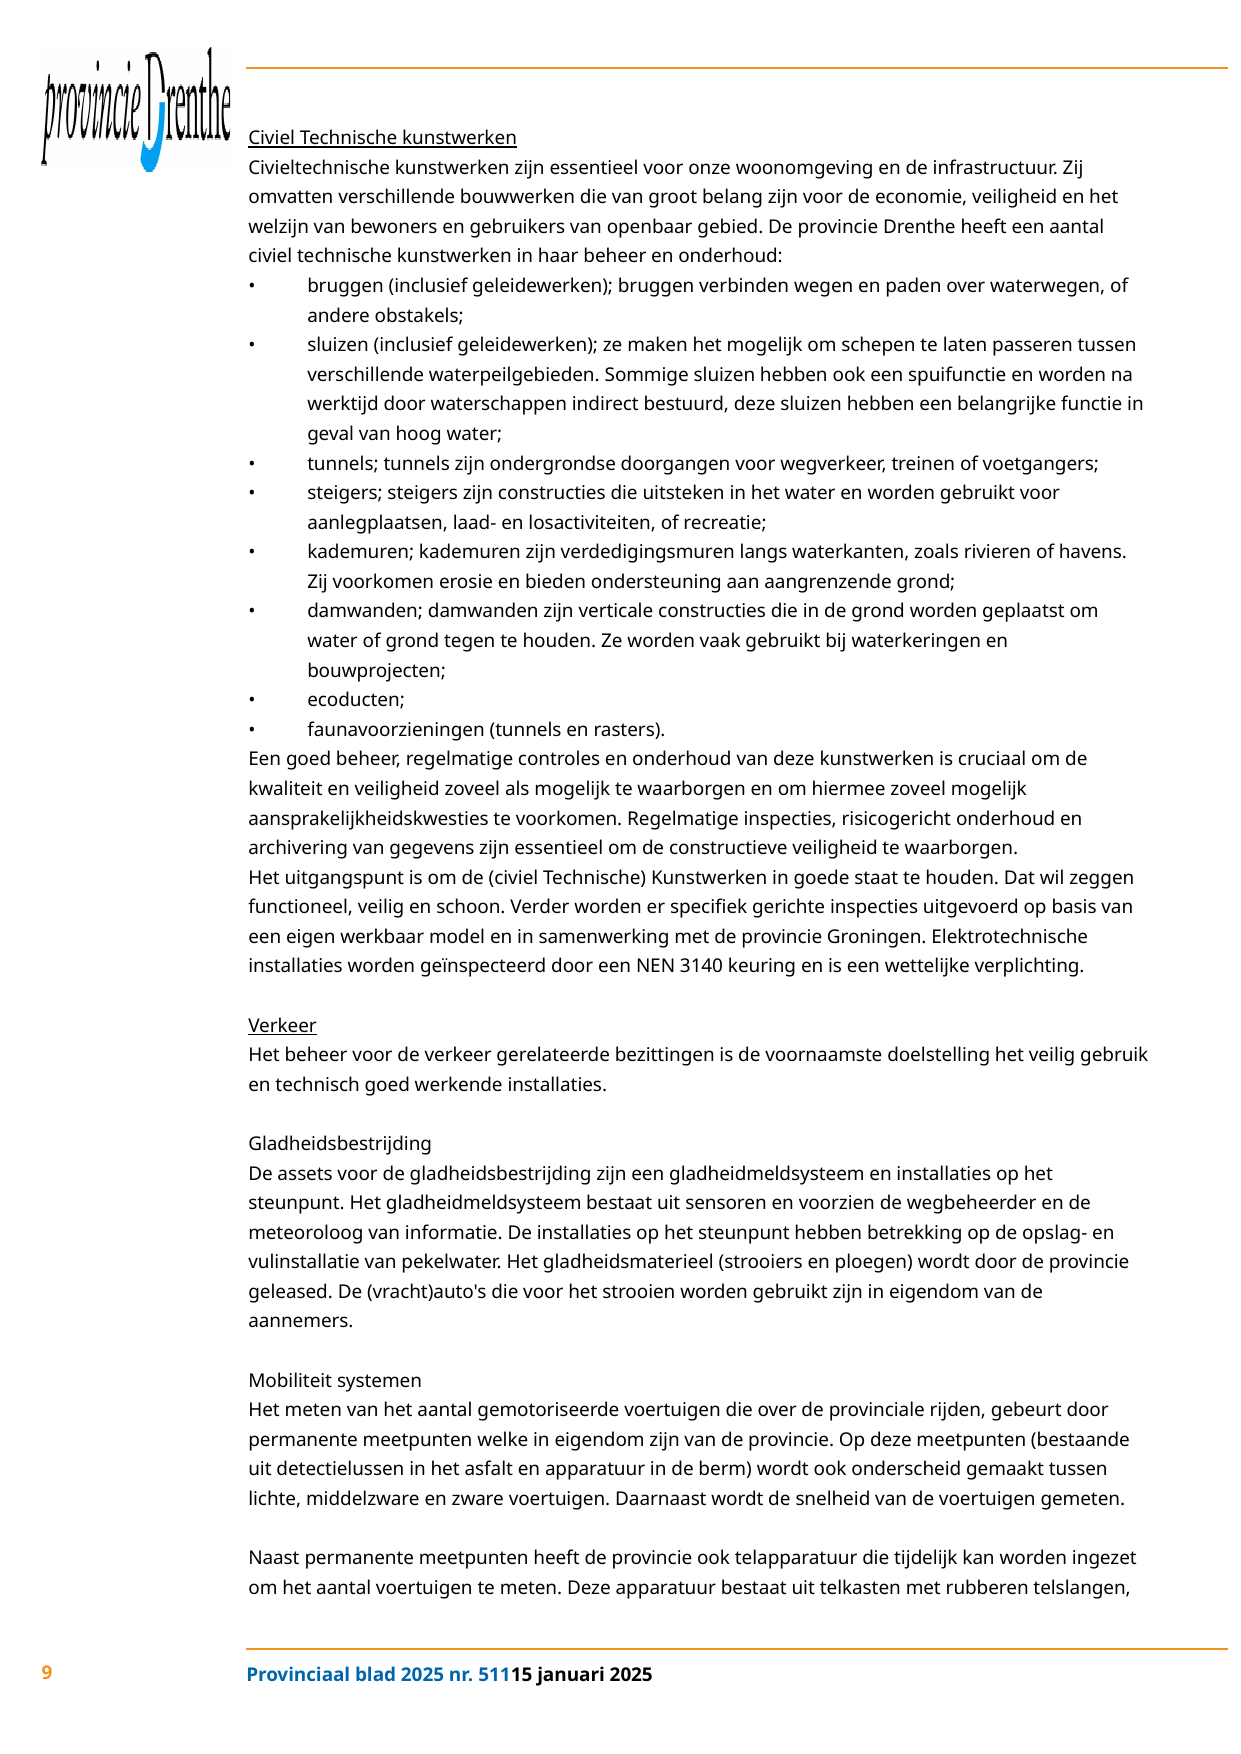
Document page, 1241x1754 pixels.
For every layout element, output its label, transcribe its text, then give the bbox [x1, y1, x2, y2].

list steigers; steigers zijn constructies die uitsteken in het water en worden gebruikt voor aanlegplaatsen, laad- en losactiviteiten, of recreatie; [248, 479, 1152, 535]
list ecoducten; [248, 686, 1152, 712]
text Gladheidsbestrijding [248, 1130, 1152, 1156]
list kademuren; kademuren zijn verdedigingsmuren langs waterkanten, zoals rivieren of havens. Zij voorkomen erosie en bieden ondersteuning aan aangrenzende grond; [248, 538, 1152, 594]
text Het meten van het aantal gemotoriseerde voertuigen die over de provinciale rijden, gebeurt door permanente meetpunten welke in eigendom zijn van de provincie. Op deze meetpunten (bestaande uit detectielussen in het asfalt en apparatuur in de berm) wordt ook onderscheid gemaakt tussen lichte, middelzware en zware voertuigen. Daarnaast wordt de snelheid van de voertuigen gemeten. [248, 1396, 1152, 1511]
text De assets voor de gladheidsbestrijding zijn een gladheidmeldsysteem en installaties op het steunpunt. Het gladheidmeldsysteem bestaat uit sensoren en voorzien de wegbeheerder en de meteoroloog van informatie. De installaties op het steunpunt hebben betrekking op de opslag- en vulinstallatie van pekelwater. Het gladheidsmaterieel (strooiers en ploegen) wordt door de provincie geleased. De (vracht)auto's die voor het strooien worden gebruikt zijn in eigendom van de aannemers. [248, 1160, 1152, 1333]
picture [41, 47, 231, 172]
list bruggen (inclusief geleidewerken); bruggen verbinden wegen en paden over waterwegen, of andere obstakels; [248, 272, 1152, 328]
list tunnels; tunnels zijn ondergrondse doorgangen voor wegverkeer, treinen of voetgangers; [248, 450, 1152, 476]
list faunavoorzieningen (tunnels en rasters). [248, 716, 1152, 742]
text Een goed beheer, regelmatige controles en onderhoud van deze kunstwerken is cruciaal om de kwaliteit en veiligheid zoveel als mogelijk te waarborgen en om hiermee zoveel mogelijk aansprakelijkheidskwesties te voorkomen. Regelmatige inspecties, risicogericht onderhoud en archivering van gegevens zijn essentieel om de constructieve veiligheid te waarborgen. [248, 746, 1152, 860]
list damwanden; damwanden zijn verticale constructies die in de grond worden geplaatst om water of grond tegen te houden. Ze worden vaak gebruikt bij waterkeringen en bouwprojecten; [248, 598, 1152, 683]
text Naast permanente meetpunten heeft de provincie ook telapparatuur die tijdelijk kan worden ingezet om het aantal voertuigen te meten. Deze apparatuur bestaat uit telkasten met rubberen telslangen, [248, 1544, 1152, 1600]
text Civieltechnische kunstwerken zijn essentieel voor onze woonomgeving en de infrastructuur. Zij omvatten verschillende bouwwerken die van groot belang zijn voor de economie, veiligheid en het welzijn van bewoners en gebruikers van openbaar gebied. De provincie Drenthe heeft een aantal civiel technische kunstwerken in haar beheer en onderhoud: [248, 154, 1152, 268]
text Het uitgangspunt is om de (civiel Technische) Kunstwerken in goede staat te houden. Dat wil zeggen functioneel, veilig en schoon. Verder worden er specifiek gerichte inspecties uitgevoerd op basis van een eigen werkbaar model en in samenwerking met de provincie Groningen. Elektrotechnische installaties worden geïnspecteerd door een NEN 3140 keuring en is een wettelijke verplichting. [248, 864, 1152, 978]
list sluizen (inclusief geleidewerken); ze maken het mogelijk om schepen te laten passeren tussen verschillende waterpeilgebieden. Sommige sluizen hebben ook een spuifunctie en worden na werktijd door waterschappen indirect bestuurd, deze sluizen hebben een belangrijke functie in geval van hoog water; [248, 331, 1152, 446]
text Civiel Technische kunstwerken [248, 124, 1152, 150]
text Het beheer voor de verkeer gerelateerde bezittingen is de voornaamste doelstelling het veilig gebruik en technisch goed werkende installaties. [248, 1041, 1152, 1097]
text Verkeer [248, 1012, 1152, 1038]
text Mobiliteit systemen [248, 1367, 1152, 1393]
